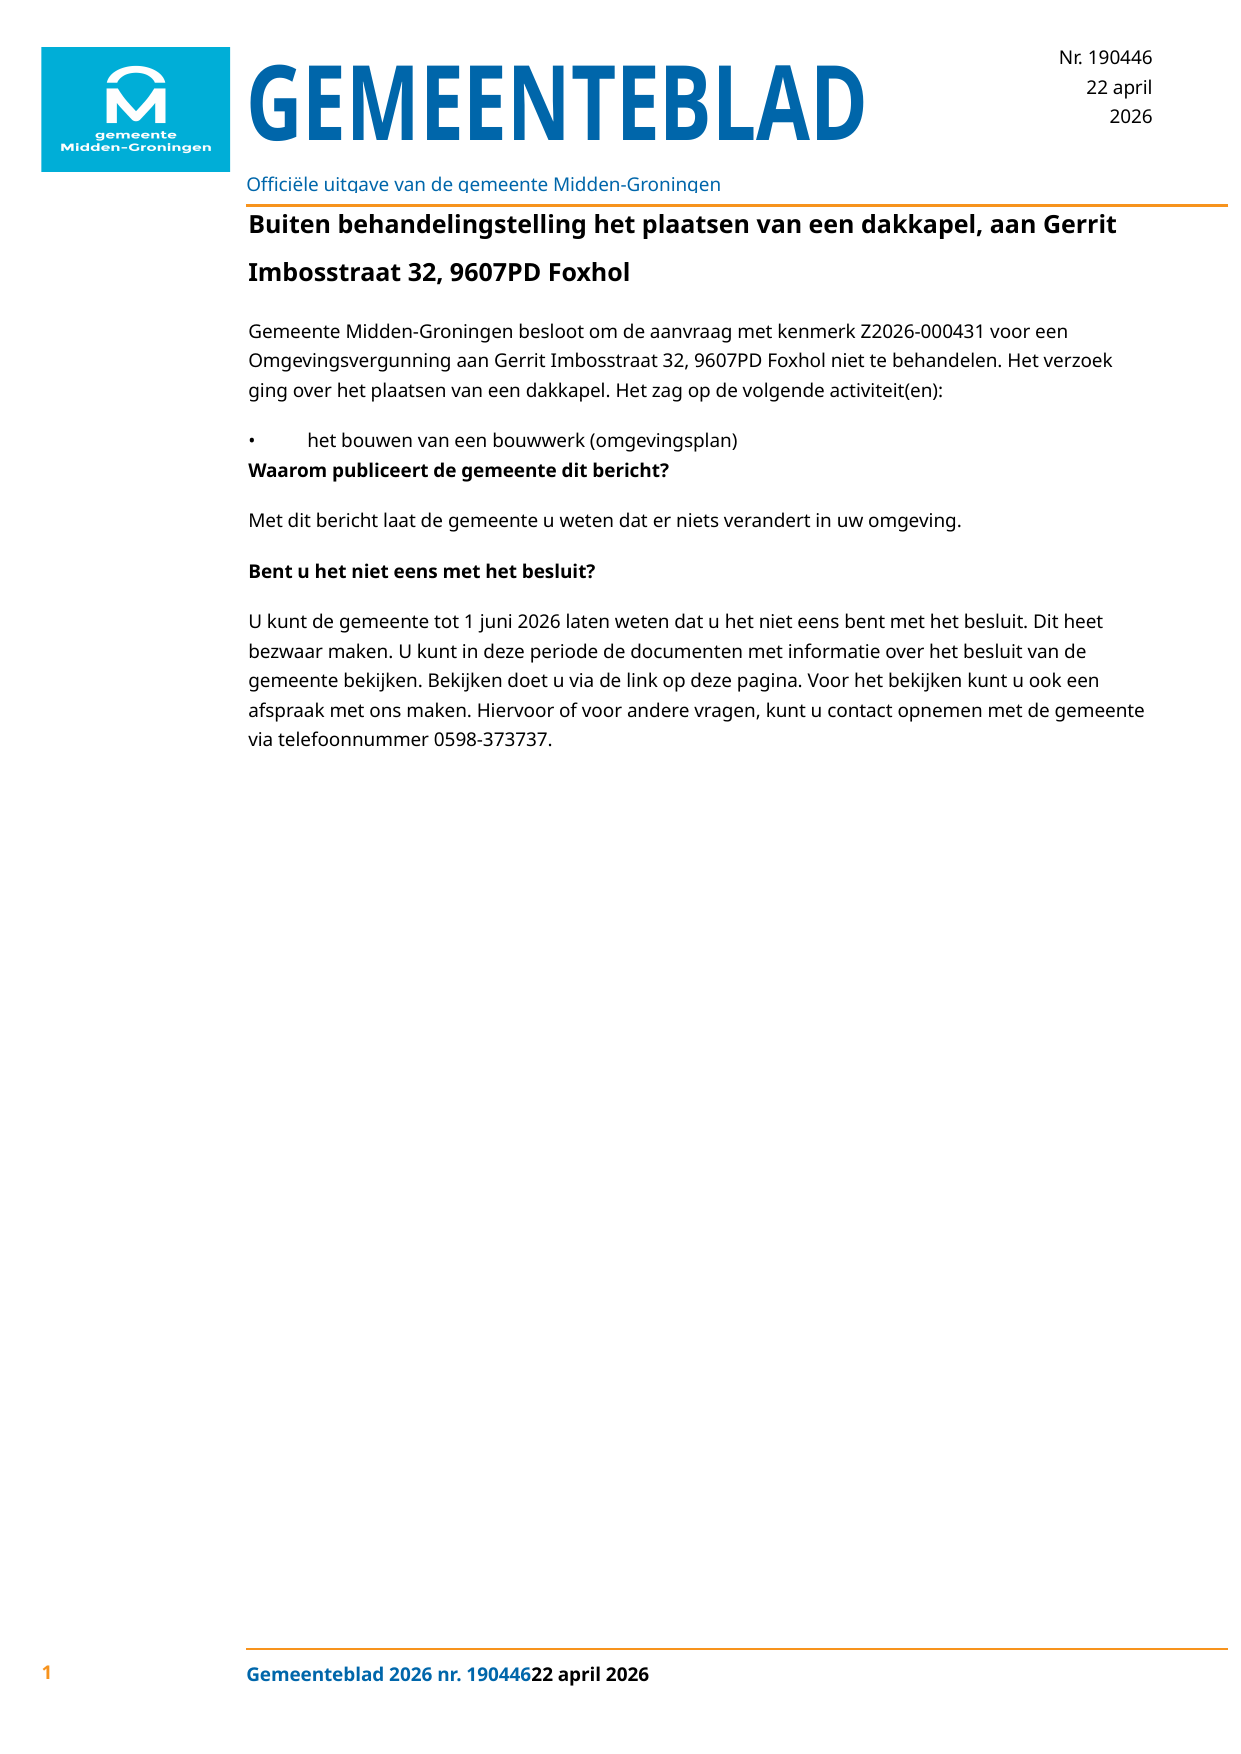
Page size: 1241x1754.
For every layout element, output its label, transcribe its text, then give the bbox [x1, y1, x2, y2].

list het bouwen van een bouwwerk (omgevingsplan) [248, 427, 1152, 453]
text Gemeente Midden-Groningen besloot om de aanvraag met kenmerk Z2026-000431 voor een Omgevingsvergunning aan Gerrit Imbosstraat 32, 9607PD Foxhol niet te behandelen. Het verzoek ging over het plaatsen van een dakkapel. Het zag op de volgende activiteit(en): [248, 318, 1152, 403]
text Met dit bericht laat de gemeente u weten dat er niets verandert in uw omgeving. [248, 507, 1152, 533]
text Waarom publiceert de gemeente dit bericht? [248, 457, 1152, 483]
text U kunt de gemeente tot 1 juni 2026 laten weten dat u het niet eens bent met het besluit. Dit heet bezwaar maken. U kunt in deze periode de documenten met informatie over het besluit van de gemeente bekijken. Bekijken doet u via de link op deze pagina. Voor het bekijken kunt u ook een afspraak met ons maken. Hiervoor of voor andere vragen, kunt u contact opnemen met de gemeente via telefoonnummer 0598-373737. [248, 608, 1152, 752]
picture [184, 146, 190, 153]
picture [108, 66, 164, 82]
text Buiten behandelingstelling het plaatsen van een dakkapel, aan Gerrit Imbosstraat 32, 9607PD Foxhol [248, 207, 1152, 288]
picture [107, 89, 165, 122]
text Bent u het niet eens met het besluit? [248, 558, 1152, 584]
